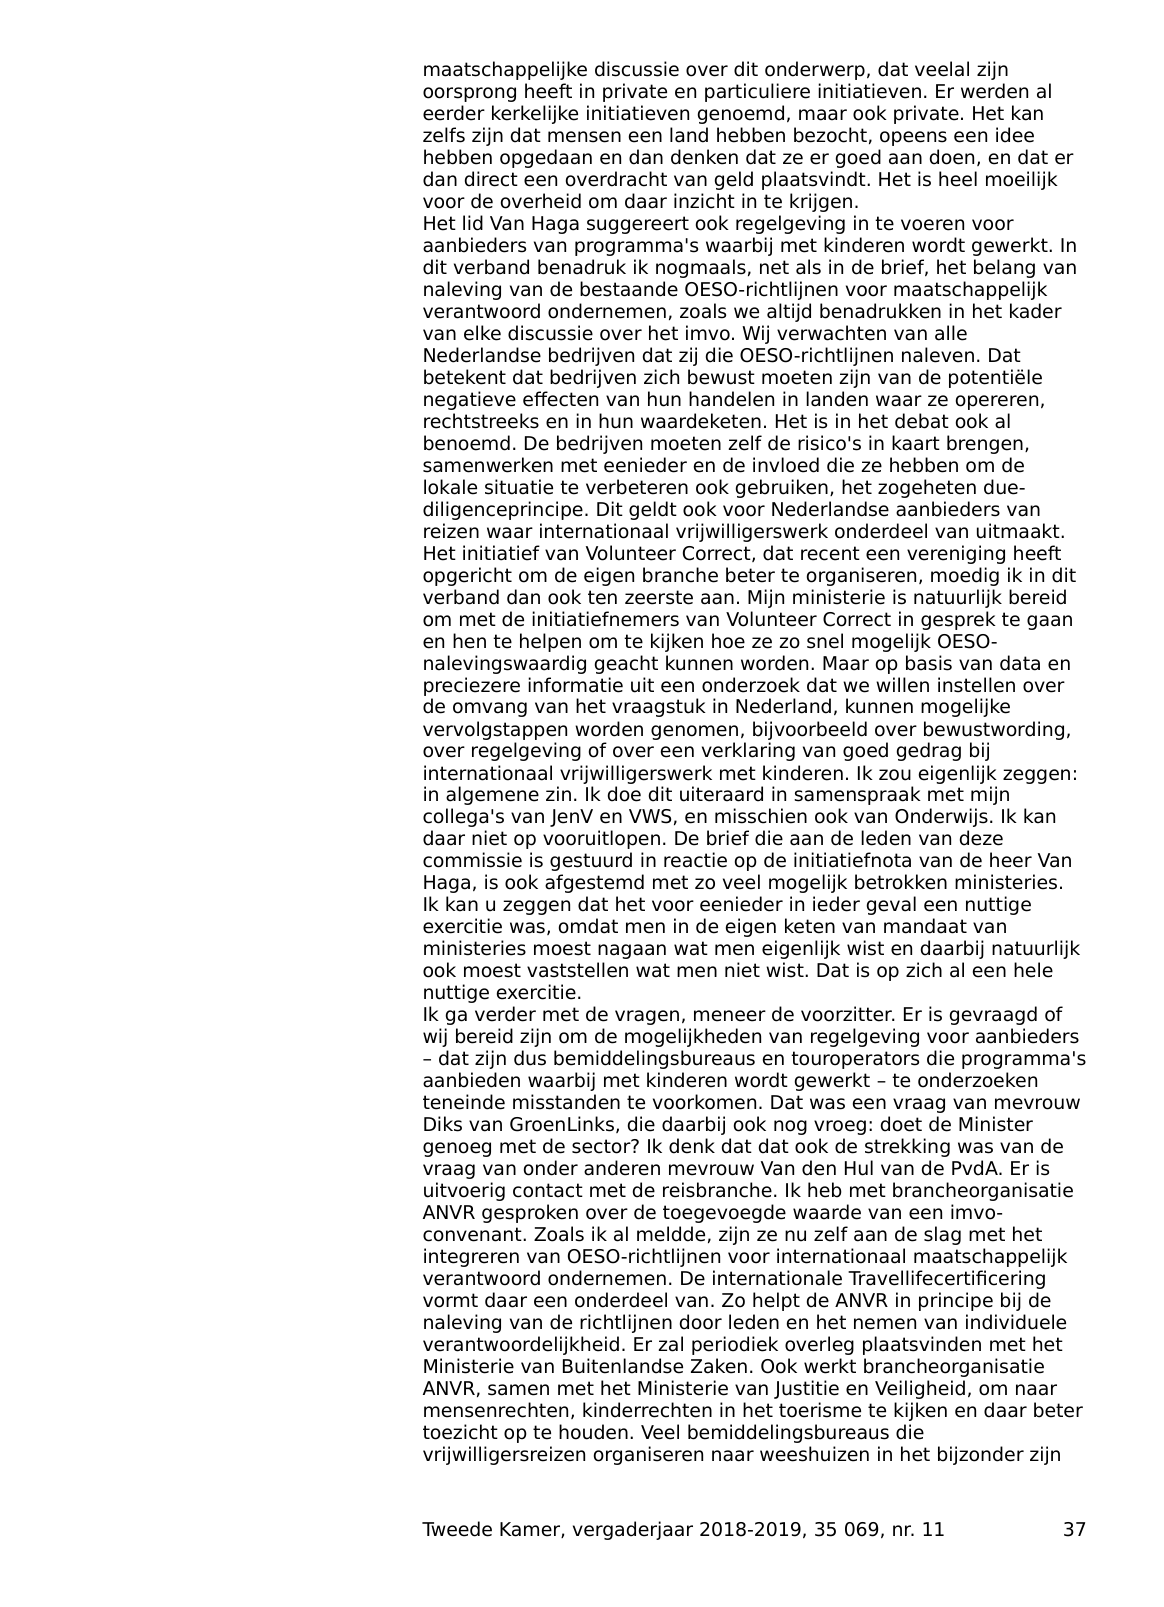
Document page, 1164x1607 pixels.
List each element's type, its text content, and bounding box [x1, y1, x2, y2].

text maatschappelijke discussie over dit onderwerp, dat veelal zijn oorsprong heeft in private en particuliere initiatieven. Er werden al eerder kerkelijke initiatieven genoemd, maar ook private. Het kan zelfs zijn dat mensen een land hebben bezocht, opeens een idee hebben opgedaan en dan denken dat ze er goed aan doen, en dat er dan direct een overdracht van geld plaatsvindt. Het is heel moeilijk voor de overheid om daar inzicht in te krijgen. [422, 59, 1087, 213]
text Het initiatief van Volunteer Correct, dat recent een vereniging heeft opgericht om de eigen branche beter te organiseren, moedig ik in dit verband dan ook ten zeerste aan. Mijn ministerie is natuurlijk bereid om met de initiatiefnemers van Volunteer Correct in gesprek te gaan en hen te helpen om te kijken hoe ze zo snel mogelijk OESO-nalevingswaardig geacht kunnen worden. Maar op basis van data en preciezere informatie uit een onderzoek dat we willen instellen over de omvang van het vraagstuk in Nederland, kunnen mogelijke vervolgstappen worden genomen, bijvoorbeeld over bewustwording, over regelgeving of over een verklaring van goed gedrag bij internationaal vrijwilligerswerk met kinderen. Ik zou eigenlijk zeggen: in algemene zin. Ik doe dit uiteraard in samenspraak met mijn collega's van JenV en VWS, en misschien ook van Onderwijs. Ik kan daar niet op vooruitlopen. De brief die aan de leden van deze commissie is gestuurd in reactie op de initiatiefnota van de heer Van Haga, is ook afgestemd met zo veel mogelijk betrokken ministeries. Ik kan u zeggen dat het voor eenieder in ieder geval een nuttige exercitie was, omdat men in de eigen keten van mandaat van ministeries moest nagaan wat men eigenlijk wist en daarbij natuurlijk ook moest vaststellen wat men niet wist. Dat is op zich al een hele nuttige exercitie. [422, 543, 1087, 1004]
text Het lid Van Haga suggereert ook regelgeving in te voeren voor aanbieders van programma's waarbij met kinderen wordt gewerkt. In dit verband benadruk ik nogmaals, net als in de brief, het belang van naleving van de bestaande OESO-richtlijnen voor maatschappelijk verantwoord ondernemen, zoals we altijd benadrukken in het kader van elke discussie over het imvo. Wij verwachten van alle Nederlandse bedrijven dat zij die OESO-richtlijnen naleven. Dat betekent dat bedrijven zich bewust moeten zijn van de potentiële negatieve effecten van hun handelen in landen waar ze opereren, rechtstreeks en in hun waardeketen. Het is in het debat ook al benoemd. De bedrijven moeten zelf de risico's in kaart brengen, samenwerken met eenieder en de invloed die ze hebben om de lokale situatie te verbeteren ook gebruiken, het zogeheten due-diligenceprincipe. Dit geldt ook voor Nederlandse aanbieders van reizen waar internationaal vrijwilligerswerk onderdeel van uitmaakt. [422, 213, 1087, 543]
text Ik ga verder met de vragen, meneer de voorzitter. Er is gevraagd of wij bereid zijn om de mogelijkheden van regelgeving voor aanbieders – dat zijn dus bemiddelingsbureaus en touroperators die programma's aanbieden waarbij met kinderen wordt gewerkt – te onderzoeken teneinde misstanden te voorkomen. Dat was een vraag van mevrouw Diks van GroenLinks, die daarbij ook nog vroeg: doet de Minister genoeg met de sector? Ik denk dat dat ook de strekking was van de vraag van onder anderen mevrouw Van den Hul van de PvdA. Er is uitvoerig contact met de reisbranche. Ik heb met brancheorganisatie ANVR gesproken over de toegevoegde waarde van een imvo-convenant. Zoals ik al meldde, zijn ze nu zelf aan de slag met het integreren van OESO-richtlijnen voor internationaal maatschappelijk verantwoord ondernemen. De internationale Travellifecertificering vormt daar een onderdeel van. Zo helpt de ANVR in principe bij de naleving van de richtlijnen door leden en het nemen van individuele verantwoordelijkheid. Er zal periodiek overleg plaatsvinden met het Ministerie van Buitenlandse Zaken. Ook werkt brancheorganisatie ANVR, samen met het Ministerie van Justitie en Veiligheid, om naar mensenrechten, kinderrechten in het toerisme te kijken en daar beter toezicht op te houden. Veel bemiddelingsbureaus die vrijwilligersreizen organiseren naar weeshuizen in het bijzonder zijn [422, 1004, 1087, 1466]
